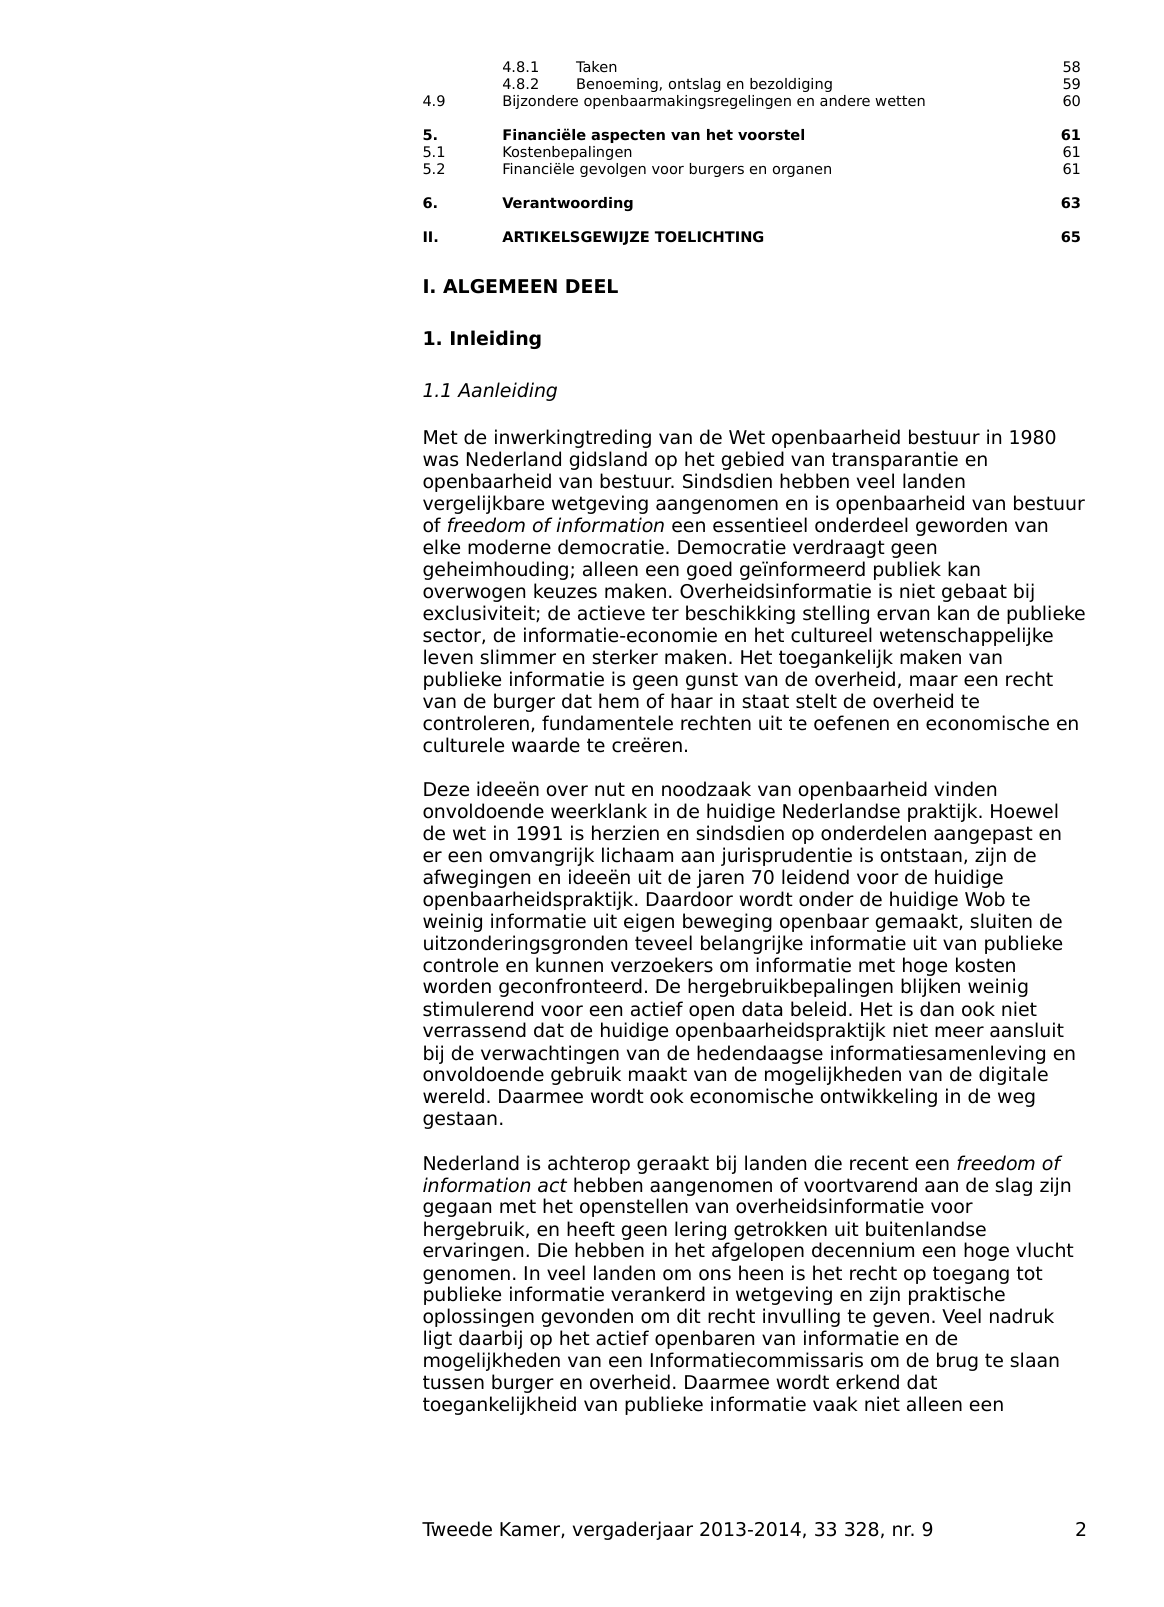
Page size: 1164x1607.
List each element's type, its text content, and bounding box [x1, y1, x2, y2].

table_cell 6. [422, 195, 496, 212]
table_cell 5.2 [422, 161, 496, 178]
subtitle 1. Inleiding [422, 328, 1087, 350]
table_cell Benoeming, ontslag en bezoldiging [570, 76, 1027, 93]
table_cell [570, 178, 1027, 195]
table_cell 4.8.1 [496, 59, 570, 76]
table_cell [496, 110, 570, 127]
table_cell [1028, 212, 1087, 229]
table_cell [422, 110, 496, 127]
table_cell [422, 59, 496, 76]
table_cell [496, 178, 570, 195]
table_cell 61 [1028, 127, 1087, 144]
table_cell Financiële aspecten van het voorstel [496, 127, 1027, 144]
text Nederland is achterop geraakt bij landen die recent een freedom of information act hebben aangenomen of voortvarend aan de slag zijn gegaan met het openstellen van overheidsinformatie voor hergebruik, en heeft geen lering getrokken uit buitenlandse ervaringen. Die hebben in het afgelopen decennium een hoge vlucht genomen. In veel landen om ons heen is het recht op toegang tot publieke informatie verankerd in wetgeving en zijn praktische oplossingen gevonden om dit recht invulling te geven. Veel nadruk ligt daarbij op het actief openbaren van informatie en de mogelijkheden van een Informatiecommissaris om de brug te slaan tussen burger en overheid. Daarmee wordt erkend dat toegankelijkheid van publieke informatie vaak niet alleen een [422, 1152, 1087, 1416]
subtitle I. ALGEMEEN DEEL [422, 276, 1087, 298]
table_cell [496, 212, 570, 229]
table_cell [1028, 178, 1087, 195]
table_cell 4.8.2 [496, 76, 570, 93]
table_cell II. [422, 229, 496, 246]
table_cell Kostenbepalingen [496, 144, 1027, 161]
table_cell 61 [1028, 161, 1087, 178]
table_cell 60 [1028, 93, 1087, 110]
table_cell [1028, 110, 1087, 127]
table_cell [570, 212, 1027, 229]
table_cell [422, 178, 496, 195]
text Deze ideeën over nut en noodzaak van openbaarheid vinden onvoldoende weerklank in de huidige Nederlandse praktijk. Hoewel de wet in 1991 is herzien en sindsdien op onderdelen aangepast en er een omvangrijk lichaam aan jurisprudentie is ontstaan, zijn de afwegingen en ideeën uit de jaren 70 leidend voor de huidige openbaarheidspraktijk. Daardoor wordt onder de huidige Wob te weinig informatie uit eigen beweging openbaar gemaakt, sluiten de uitzonderingsgronden teveel belangrijke informatie uit van publieke controle en kunnen verzoekers om informatie met hoge kosten worden geconfronteerd. De hergebruikbepalingen blijken weinig stimulerend voor een actief open data beleid. Het is dan ook niet verrassend dat de huidige openbaarheidspraktijk niet meer aansluit bij de verwachtingen van de hedendaagse informatiesamenleving en onvoldoende gebruik maakt van de mogelijkheden van de digitale wereld. Daarmee wordt ook economische ontwikkeling in de weg gestaan. [422, 779, 1087, 1130]
table_cell [422, 76, 496, 93]
subtitle 1.1 Aanleiding [422, 380, 1087, 402]
table_cell Verantwoording [496, 195, 1027, 212]
table_cell 65 [1028, 229, 1087, 246]
table_cell 59 [1028, 76, 1087, 93]
table_cell Financiële gevolgen voor burgers en organen [496, 161, 1027, 178]
table_cell [570, 110, 1027, 127]
table_cell ARTIKELSGEWIJZE TOELICHTING [496, 229, 1027, 246]
table_cell 58 [1028, 59, 1087, 76]
table_cell 61 [1028, 144, 1087, 161]
table_cell 5. [422, 127, 496, 144]
table_cell [422, 212, 496, 229]
table_cell Taken [570, 59, 1027, 76]
table_cell 63 [1028, 195, 1087, 212]
table_cell 5.1 [422, 144, 496, 161]
table_cell Bijzondere openbaarmakingsregelingen en andere wetten [496, 93, 1027, 110]
table_cell 4.9 [422, 93, 496, 110]
text Met de inwerkingtreding van de Wet openbaarheid bestuur in 1980 was Nederland gidsland op het gebied van transparantie en openbaarheid van bestuur. Sindsdien hebben veel landen vergelijkbare wetgeving aangenomen en is openbaarheid van bestuur of freedom of information een essentieel onderdeel geworden van elke moderne democratie. Democratie verdraagt geen geheimhouding; alleen een goed geïnformeerd publiek kan overwogen keuzes maken. Overheidsinformatie is niet gebaat bij exclusiviteit; de actieve ter beschikking stelling ervan kan de publieke sector, de informatie-economie en het cultureel wetenschappelijke leven slimmer en sterker maken. Het toegankelijk maken van publieke informatie is geen gunst van de overheid, maar een recht van de burger dat hem of haar in staat stelt de overheid te controleren, fundamentele rechten uit te oefenen en economische en culturele waarde te creëren. [422, 427, 1087, 756]
